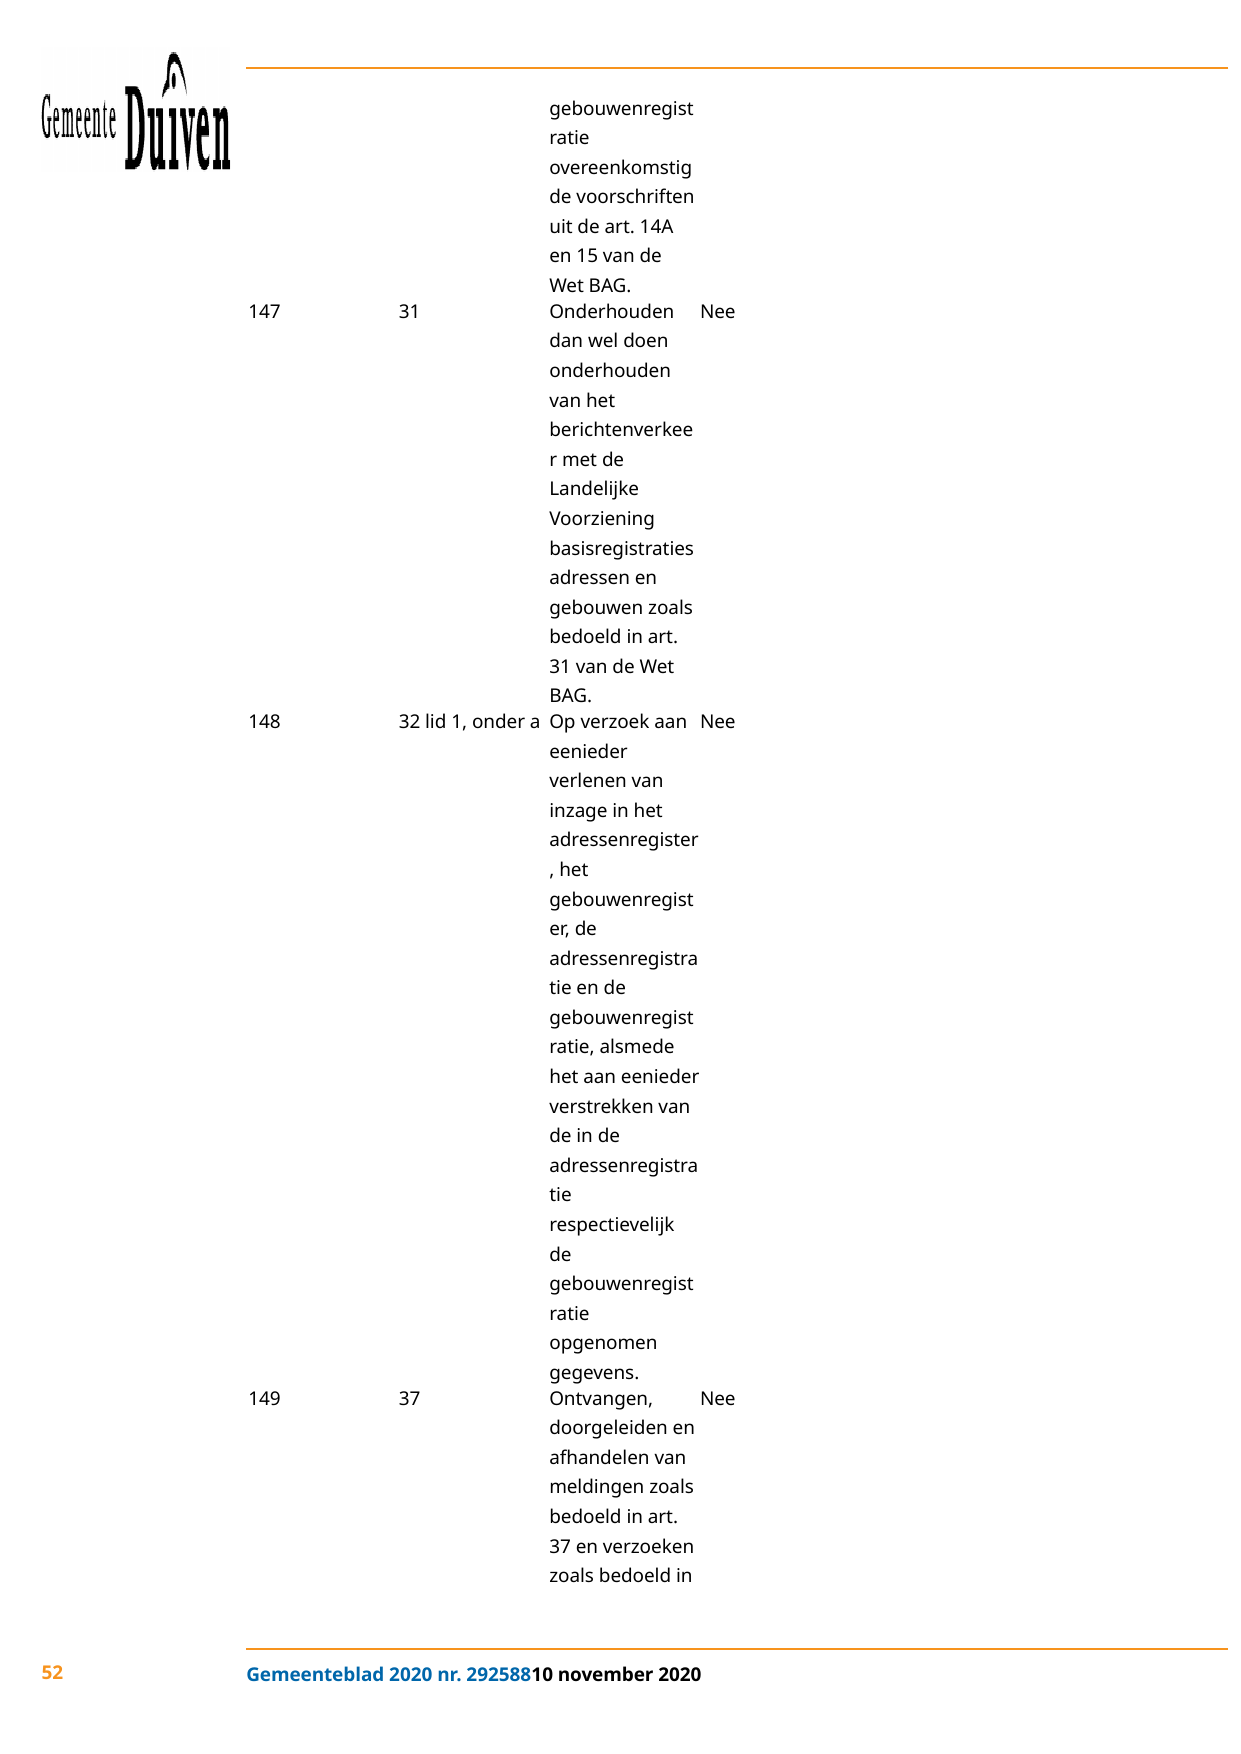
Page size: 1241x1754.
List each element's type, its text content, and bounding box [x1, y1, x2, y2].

table_cell [850, 708, 1001, 1385]
table_cell [850, 1385, 1001, 1588]
table_cell [1001, 95, 1152, 298]
table_cell [248, 95, 398, 298]
table_cell [399, 95, 549, 298]
picture [41, 47, 231, 172]
table_cell Onderhouden dan wel doen onderhouden van het berichtenverkeer met de Landelijke Voorziening basisregistraties adressen en gebouwen zoals bedoeld in art. 31 van de Wet BAG. [549, 298, 700, 708]
table_cell 148 [248, 708, 398, 1385]
table_cell gebouwenregistratie overeenkomstig de voorschriften uit de art. 14A en 15 van de Wet BAG. [549, 95, 700, 298]
table_cell Op verzoek aan eenieder verlenen van inzage in het adressenregister, het gebouwenregister, de adressenregistratie en de gebouwenregistratie, alsmede het aan eenieder verstrekken van de in de adressenregistratie respectievelijk de gebouwenregistratie opgenomen gegevens. [549, 708, 700, 1385]
table_cell [850, 95, 1001, 298]
table_cell 31 [399, 298, 549, 708]
table_cell Ontvangen, doorgeleiden en afhandelen van meldingen zoals bedoeld in art. 37 en verzoeken zoals bedoeld in [549, 1385, 700, 1588]
table_cell [1001, 1385, 1152, 1588]
table_cell [850, 298, 1001, 708]
table_cell Nee [700, 1385, 850, 1588]
table_cell 149 [248, 1385, 398, 1588]
table_cell 147 [248, 298, 398, 708]
table_cell 32 lid 1, onder a [399, 708, 549, 1385]
table_cell Nee [700, 298, 850, 708]
table_cell [1001, 708, 1152, 1385]
table_cell Nee [700, 708, 850, 1385]
table_cell 37 [399, 1385, 549, 1588]
table_cell [700, 95, 850, 298]
table_cell [1001, 298, 1152, 708]
